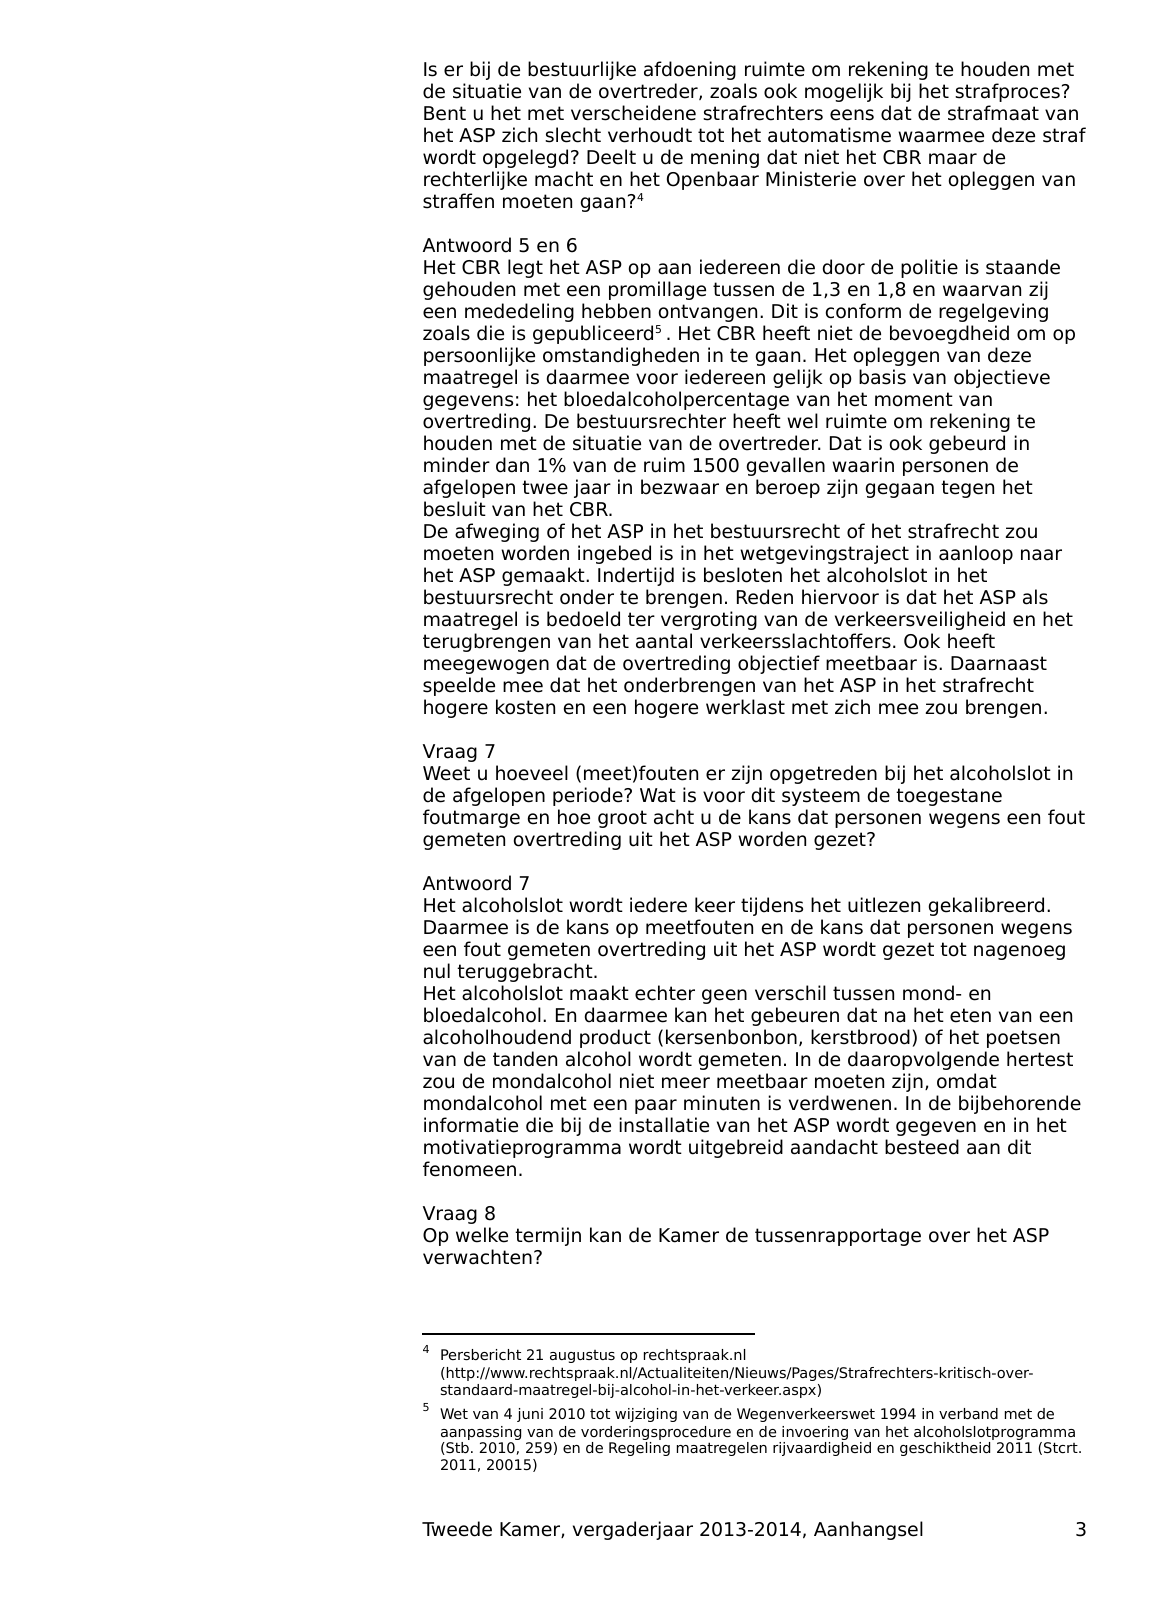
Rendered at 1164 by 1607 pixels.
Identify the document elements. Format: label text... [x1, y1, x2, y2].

text Weet u hoeveel (meet)fouten er zijn opgetreden bij het alcoholslot in de afgelopen periode? Wat is voor dit systeem de toegestane foutmarge en hoe groot acht u de kans dat personen wegens een fout gemeten overtreding uit het ASP worden gezet? [422, 763, 1087, 851]
text Vraag 8 [422, 1203, 1087, 1225]
text Op welke termijn kan de Kamer de tussenrapportage over het ASP verwachten? [422, 1225, 1087, 1269]
text Vraag 7 [422, 741, 1087, 763]
text De afweging of het ASP in het bestuursrecht of het strafrecht zou moeten worden ingebed is in het wetgevingstraject in aanloop naar het ASP gemaakt. Indertijd is besloten het alcoholslot in het bestuursrecht onder te brengen. Reden hiervoor is dat het ASP als maatregel is bedoeld ter vergroting van de verkeersveiligheid en het terugbrengen van het aantal verkeersslachtoffers. Ook heeft meegewogen dat de overtreding objectief meetbaar is. Daarnaast speelde mee dat het onderbrengen van het ASP in het strafrecht hogere kosten en een hogere werklast met zich mee zou brengen. [422, 521, 1087, 719]
text Persbericht 21 augustus op rechtspraak.nl (http://www.rechtspraak.nl/Actualiteiten/Nieuws/Pages/Strafrechters-kritisch-over-standaard-maatregel-bij-alcohol-in-het-verkeer.aspx) [422, 1343, 1087, 1399]
text Het alcoholslot maakt echter geen verschil tussen mond- en bloedalcohol. En daarmee kan het gebeuren dat na het eten van een alcoholhoudend product (kersenbonbon, kerstbrood) of het poetsen van de tanden alcohol wordt gemeten. In de daaropvolgende hertest zou de mondalcohol niet meer meetbaar moeten zijn, omdat mondalcohol met een paar minuten is verdwenen. In de bijbehorende informatie die bij de installatie van het ASP wordt gegeven en in het motivatieprogramma wordt uitgebreid aandacht besteed aan dit fenomeen. [422, 983, 1087, 1181]
text Antwoord 5 en 6 [422, 235, 1087, 257]
text Is er bij de bestuurlijke afdoening ruimte om rekening te houden met de situatie van de overtreder, zoals ook mogelijk bij het strafproces? [422, 59, 1087, 103]
text Bent u het met verscheidene strafrechters eens dat de strafmaat van het ASP zich slecht verhoudt tot het automatisme waarmee deze straf wordt opgelegd? Deelt u de mening dat niet het CBR maar de rechterlijke macht en het Openbaar Ministerie over het opleggen van straffen moeten gaan? [422, 103, 1087, 213]
text Het alcoholslot wordt iedere keer tijdens het uitlezen gekalibreerd. Daarmee is de kans op meetfouten en de kans dat personen wegens een fout gemeten overtreding uit het ASP wordt gezet tot nagenoeg nul teruggebracht. [422, 895, 1087, 983]
text Wet van 4 juni 2010 tot wijziging van de Wegenverkeerswet 1994 in verband met de aanpassing van de vorderingsprocedure en de invoering van het alcoholslotprogramma (Stb. 2010, 259) en de Regeling maatregelen rijvaardigheid en geschiktheid 2011 (Stcrt. 2011, 20015) [422, 1402, 1087, 1474]
text Het CBR legt het ASP op aan iedereen die door de politie is staande gehouden met een promillage tussen de 1,3 en 1,8 en waarvan zij een mededeling hebben ontvangen. Dit is conform de regelgeving zoals die is gepubliceerd. Het CBR heeft niet de bevoegdheid om op persoonlijke omstandigheden in te gaan. Het opleggen van deze maatregel is daarmee voor iedereen gelijk op basis van objectieve gegevens: het bloedalcoholpercentage van het moment van overtreding. De bestuursrechter heeft wel ruimte om rekening te houden met de situatie van de overtreder. Dat is ook gebeurd in minder dan 1% van de ruim 1500 gevallen waarin personen de afgelopen twee jaar in bezwaar en beroep zijn gegaan tegen het besluit van het CBR. [422, 257, 1087, 521]
text Antwoord 7 [422, 873, 1087, 895]
